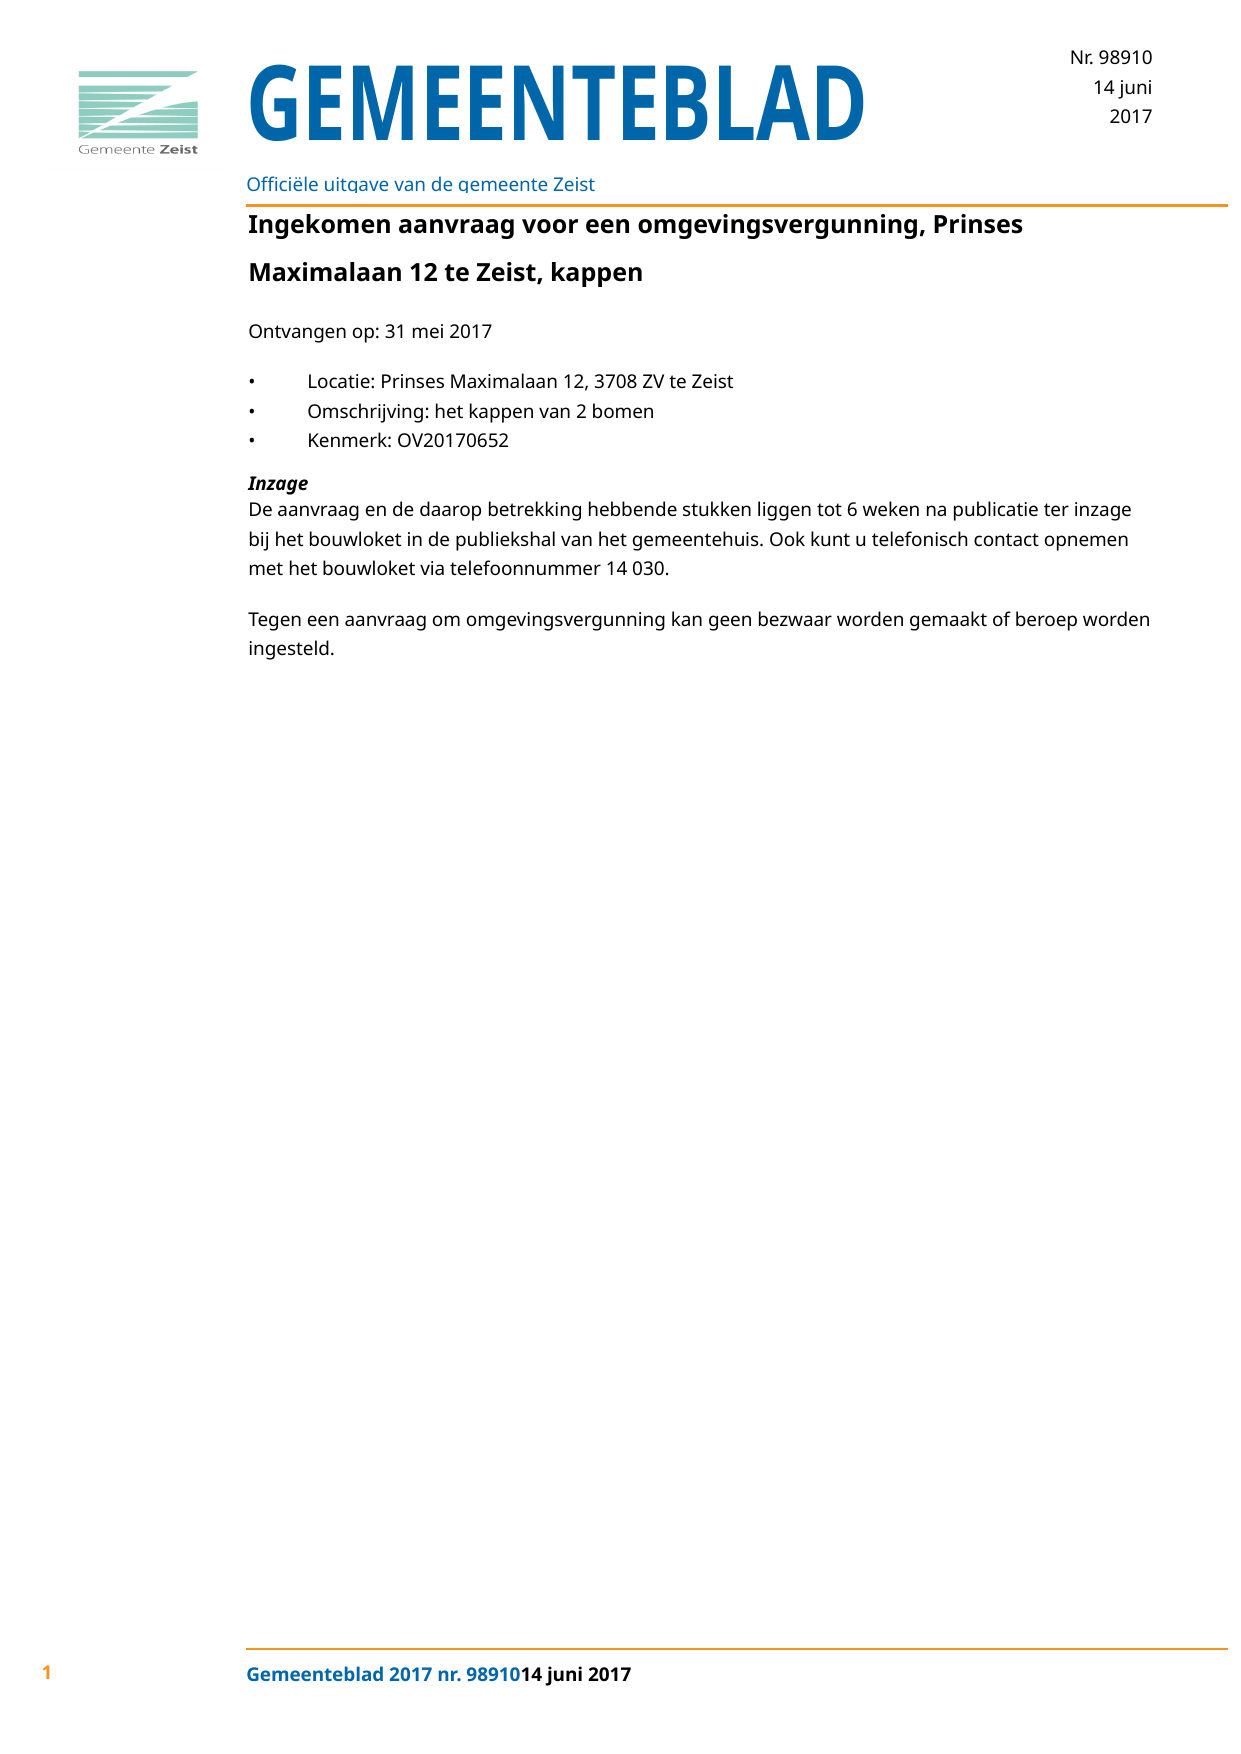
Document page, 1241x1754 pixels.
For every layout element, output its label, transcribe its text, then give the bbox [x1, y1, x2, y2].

text Inzage [248, 471, 1152, 496]
text Tegen een aanvraag om omgevingsvergunning kan geen bezwaar worden gemaakt of beroep worden ingesteld. [248, 606, 1152, 661]
list Locatie: Prinses Maximalaan 12, 3708 ZV te Zeist [248, 368, 1152, 394]
picture [41, 47, 231, 172]
text Ontvangen op: 31 mei 2017 [248, 318, 1152, 344]
list Kenmerk: OV20170652 [248, 427, 1152, 453]
text De aanvraag en de daarop betrekking hebbende stukken liggen tot 6 weken na publicatie ter inzage bij het bouwloket in de publiekshal van het gemeentehuis. Ook kunt u telefonisch contact opnemen met het bouwloket via telefoonnummer 14 030. [248, 496, 1152, 581]
list Omschrijving: het kappen van 2 bomen [248, 398, 1152, 424]
text Ingekomen aanvraag voor een omgevingsvergunning, Prinses Maximalaan 12 te Zeist, kappen [248, 207, 1152, 288]
